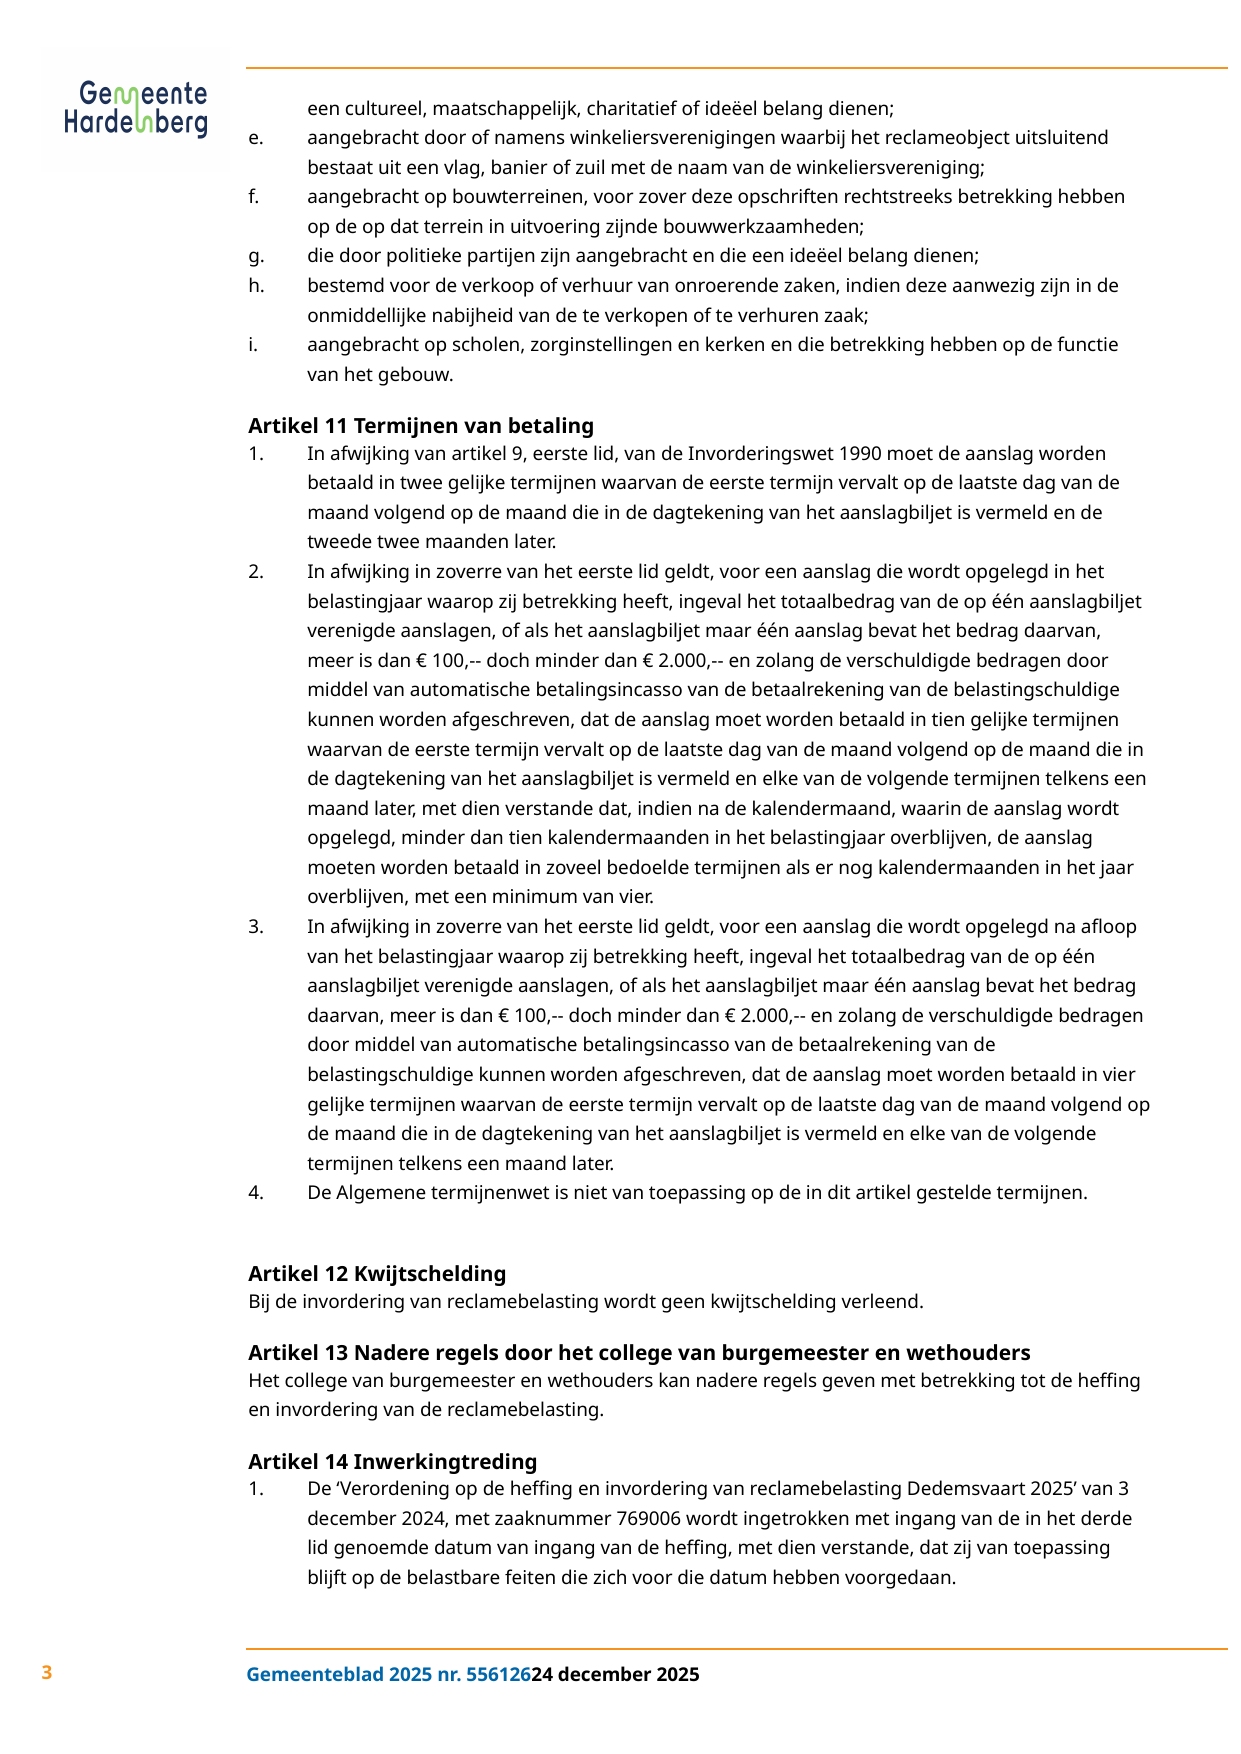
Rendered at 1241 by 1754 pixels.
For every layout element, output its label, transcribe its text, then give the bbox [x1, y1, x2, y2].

list In afwijking in zoverre van het eerste lid geldt, voor een aanslag die wordt opgelegd in het belastingjaar waarop zij betrekking heeft, ingeval het totaalbedrag van de op één aanslagbiljet verenigde aanslagen, of als het aanslagbiljet maar één aanslag bevat het bedrag daarvan, meer is dan € 100,-- doch minder dan € 2.000,-- en zolang de verschuldigde bedragen door middel van automatische betalingsincasso van de betaalrekening van de belastingschuldige kunnen worden afgeschreven, dat de aanslag moet worden betaald in tien gelijke termijnen waarvan de eerste termijn vervalt op de laatste dag van de maand volgend op de maand die in de dagtekening van het aanslagbiljet is vermeld en elke van de volgende termijnen telkens een maand later, met dien verstande dat, indien na de kalendermaand, waarin de aanslag wordt opgelegd, minder dan tien kalendermaanden in het belastingjaar overblijven, de aanslag moeten worden betaald in zoveel bedoelde termijnen als er nog kalendermaanden in het jaar overblijven, met een minimum van vier. [248, 558, 1152, 909]
text Artikel 12 Kwijtschelding [248, 1259, 1152, 1288]
list een cultureel, maatschappelijk, charitatief of ideëel belang dienen; [248, 95, 1152, 121]
list De ‘Verordening op de heffing en invordering van reclamebelasting Dedemsvaart 2025’ van 3 december 2024, met zaaknummer 769006 wordt ingetrokken met ingang van de in het derde lid genoemde datum van ingang van de heffing, met dien verstande, dat zij van toepassing blijft op de belastbare feiten die zich voor die datum hebben voorgedaan. [248, 1475, 1152, 1590]
text Het college van burgemeester en wethouders kan nadere regels geven met betrekking tot de heffing en invordering van de reclamebelasting. [248, 1367, 1152, 1422]
text Artikel 14 Inwerkingtreding [248, 1447, 1152, 1475]
text Artikel 11 Termijnen van betaling [248, 411, 1152, 440]
list aangebracht door of namens winkeliersverenigingen waarbij het reclameobject uitsluitend bestaat uit een vlag, banier of zuil met de naam van de winkeliersvereniging; [248, 124, 1152, 180]
list die door politieke partijen zijn aangebracht en die een ideëel belang dienen; [248, 243, 1152, 268]
picture [41, 47, 231, 172]
list aangebracht op bouwterreinen, voor zover deze opschriften rechtstreeks betrekking hebben op de op dat terrein in uitvoering zijnde bouwwerkzaamheden; [248, 183, 1152, 239]
list In afwijking van artikel 9, eerste lid, van de Invorderingswet 1990 moet de aanslag worden betaald in twee gelijke termijnen waarvan de eerste termijn vervalt op de laatste dag van de maand volgend op de maand die in de dagtekening van het aanslagbiljet is vermeld en de tweede twee maanden later. [248, 440, 1152, 554]
text Artikel 13 Nadere regels door het college van burgemeester en wethouders [248, 1338, 1152, 1367]
list aangebracht op scholen, zorginstellingen en kerken en die betrekking hebben op de functie van het gebouw. [248, 331, 1152, 387]
text Bij de invordering van reclamebelasting wordt geen kwijtschelding verleend. [248, 1288, 1152, 1314]
list In afwijking in zoverre van het eerste lid geldt, voor een aanslag die wordt opgelegd na afloop van het belastingjaar waarop zij betrekking heeft, ingeval het totaalbedrag van de op één aanslagbiljet verenigde aanslagen, of als het aanslagbiljet maar één aanslag bevat het bedrag daarvan, meer is dan € 100,-- doch minder dan € 2.000,-- en zolang de verschuldigde bedragen door middel van automatische betalingsincasso van de betaalrekening van de belastingschuldige kunnen worden afgeschreven, dat de aanslag moet worden betaald in vier gelijke termijnen waarvan de eerste termijn vervalt op de laatste dag van de maand volgend op de maand die in de dagtekening van het aanslagbiljet is vermeld en elke van de volgende termijnen telkens een maand later. [248, 913, 1152, 1176]
list De Algemene termijnenwet is niet van toepassing op de in dit artikel gestelde termijnen. [248, 1179, 1152, 1205]
list bestemd voor de verkoop of verhuur van onroerende zaken, indien deze aanwezig zijn in de onmiddellijke nabijheid van de te verkopen of te verhuren zaak; [248, 272, 1152, 328]
